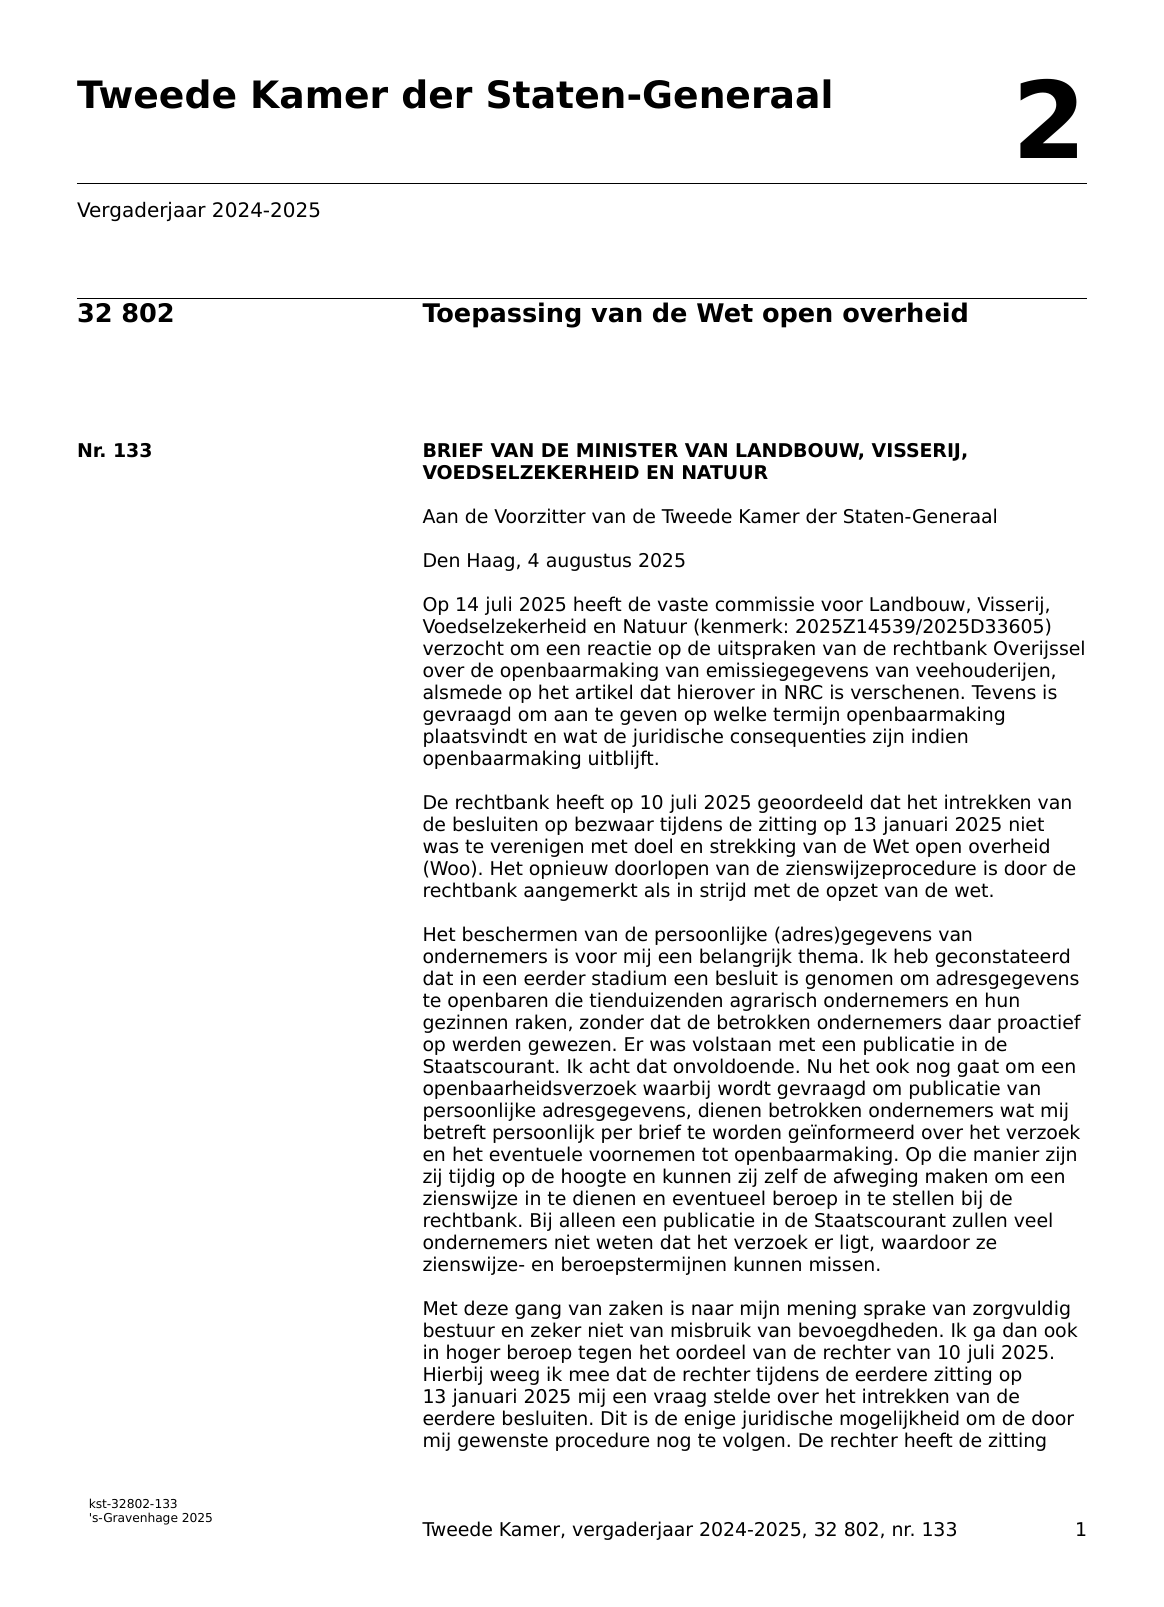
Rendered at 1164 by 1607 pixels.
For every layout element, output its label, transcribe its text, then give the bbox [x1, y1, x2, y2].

table_header Tweede Kamer der Staten-Generaal [77, 59, 886, 183]
text kst-32802-133 [88, 1497, 323, 1511]
text De rechtbank heeft op 10 juli 2025 geoordeeld dat het intrekken van de besluiten op bezwaar tijdens de zitting op 13 januari 2025 niet was te verenigen met doel en strekking van de Wet open overheid (Woo). Het opnieuw doorlopen van de zienswijzeprocedure is door de rechtbank aangemerkt als in strijd met de opzet van de wet. [422, 792, 1087, 902]
text Op 14 juli 2025 heeft de vaste commissie voor Landbouw, Visserij, Voedselzekerheid en Natuur (kenmerk: 2025Z14539/2025D33605) verzocht om een reactie op de uitspraken van de rechtbank Overijssel over de openbaarmaking van emissiegegevens van veehouderijen, alsmede op het artikel dat hierover in NRC is verschenen. Tevens is gevraagd om aan te geven op welke termijn openbaarmaking plaatsvindt en wat de juridische consequenties zijn indien openbaarmaking uitblijft. [422, 594, 1087, 770]
text Den Haag, 4 augustus 2025 [422, 550, 1087, 572]
text Het beschermen van de persoonlijke (adres)gegevens van ondernemers is voor mij een belangrijk thema. Ik heb geconstateerd dat in een eerder stadium een besluit is genomen om adresgegevens te openbaren die tienduizenden agrarisch ondernemers en hun gezinnen raken, zonder dat de betrokken ondernemers daar proactief op werden gewezen. Er was volstaan met een publicatie in de Staatscourant. Ik acht dat onvoldoende. Nu het ook nog gaat om een openbaarheidsverzoek waarbij wordt gevraagd om publicatie van persoonlijke adresgegevens, dienen betrokken ondernemers wat mij betreft persoonlijk per brief te worden geïnformeerd over het verzoek en het eventuele voornemen tot openbaarmaking. Op die manier zijn zij tijdig op de hoogte en kunnen zij zelf de afweging maken om een zienswijze in te dienen en eventueel beroep in te stellen bij de rechtbank. Bij alleen een publicatie in de Staatscourant zullen veel ondernemers niet weten dat het verzoek er ligt, waardoor ze zienswijze- en beroepstermijnen kunnen missen. [422, 924, 1087, 1276]
subtitle Nr. 133 BRIEF VAN DE MINISTER VAN LANDBOUW, VISSERIJ, VOEDSELZEKERHEID EN NATUUR [77, 440, 1087, 484]
table_cell Vergaderjaar 2024-2025 [77, 184, 1087, 298]
text 's-Gravenhage 2025 [88, 1511, 323, 1525]
subtitle 32 802 Toepassing van de Wet open overheid [77, 299, 1087, 329]
table_header 2 [886, 59, 1087, 183]
text Aan de Voorzitter van de Tweede Kamer der Staten-Generaal [422, 506, 1087, 528]
text Met deze gang van zaken is naar mijn mening sprake van zorgvuldig bestuur en zeker niet van misbruik van bevoegdheden. Ik ga dan ook in hoger beroep tegen het oordeel van de rechter van 10 juli 2025. Hierbij weeg ik mee dat de rechter tijdens de eerdere zitting op 13 januari 2025 mij een vraag stelde over het intrekken van de eerdere besluiten. Dit is de enige juridische mogelijkheid om de door mij gewenste procedure nog te volgen. De rechter heeft de zitting [422, 1298, 1087, 1452]
